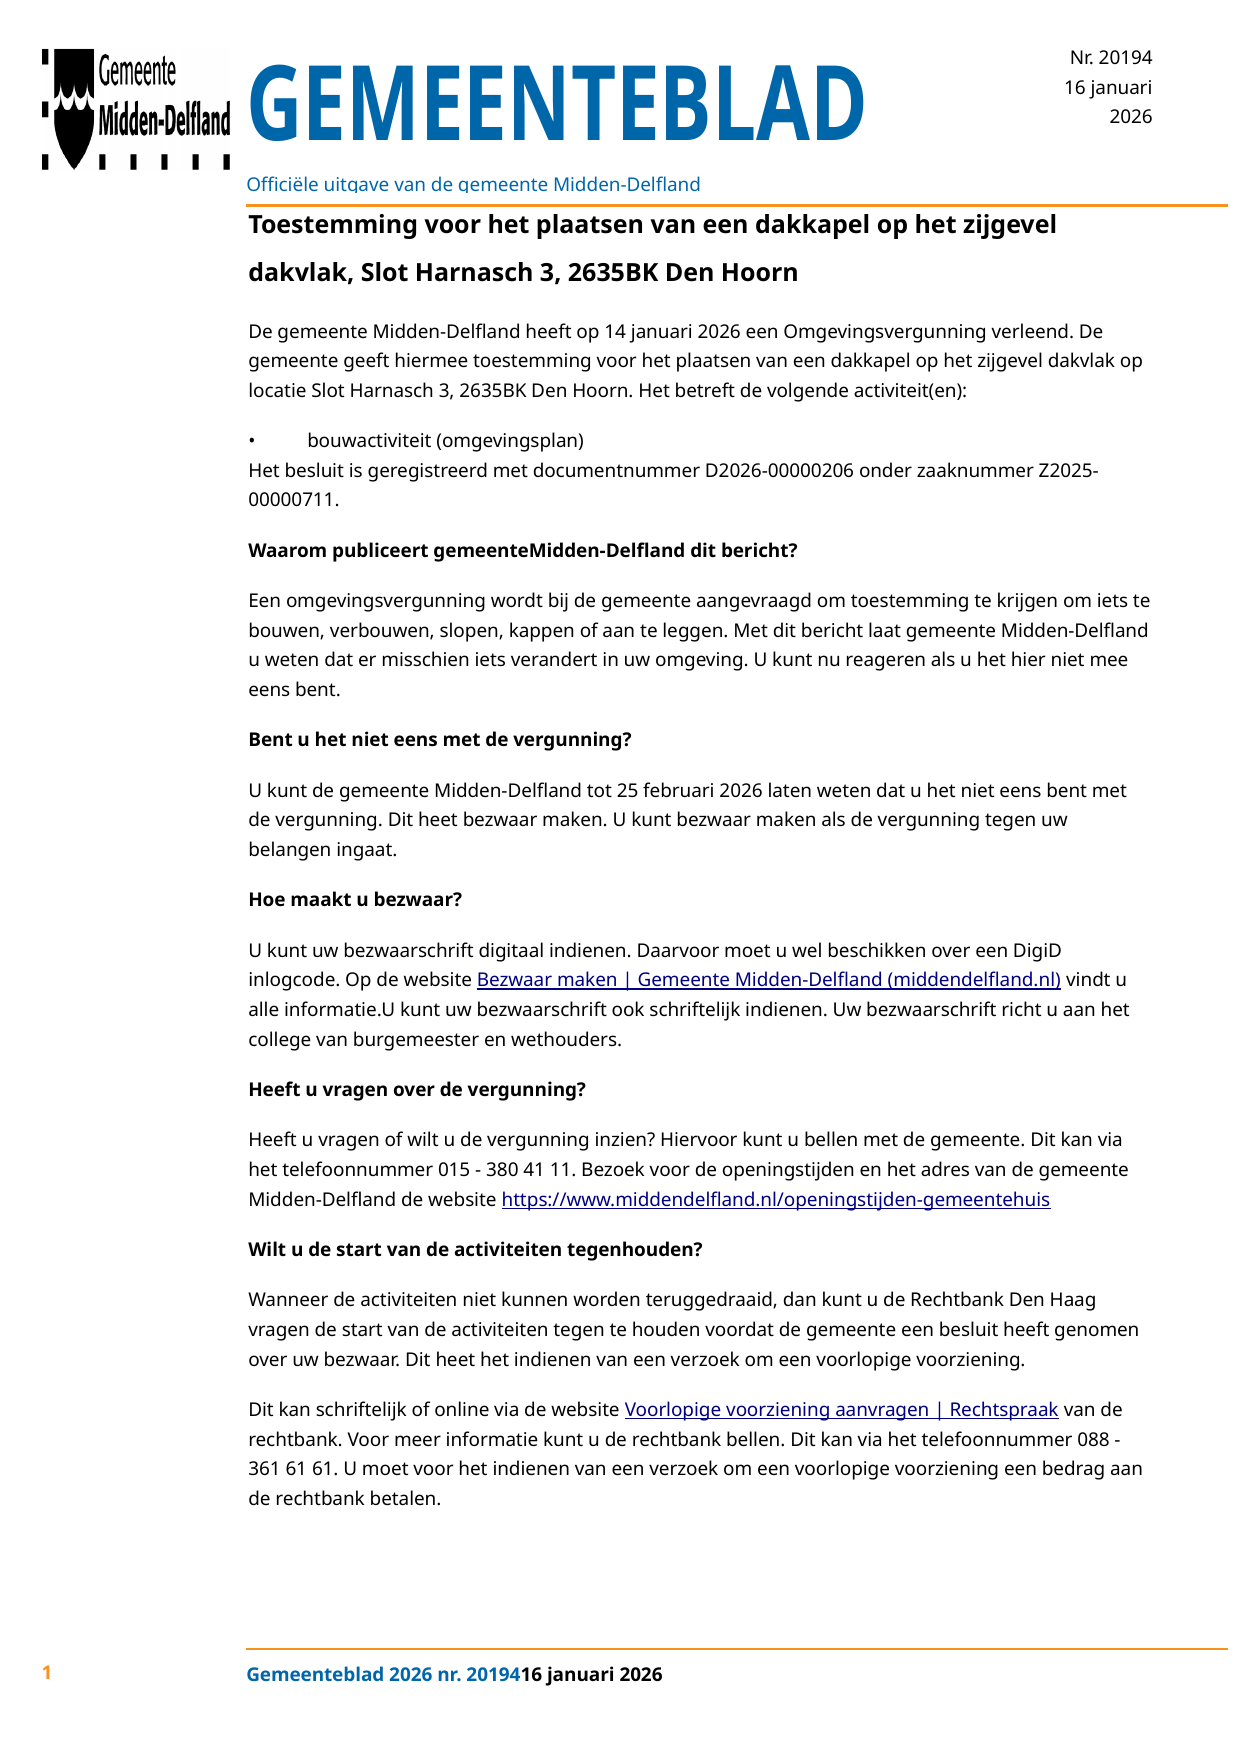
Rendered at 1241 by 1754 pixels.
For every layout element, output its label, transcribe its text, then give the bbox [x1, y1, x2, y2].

text Heeft u vragen of wilt u de vergunning inzien? Hiervoor kunt u bellen met de gemeente. Dit kan via het telefoonnummer 015 - 380 41 11. Bezoek voor de openingstijden en het adres van de gemeente Midden-Delfland de website https://www.middendelfland.nl/openingstijden-gemeentehuis [248, 1127, 1152, 1212]
text Toestemming voor het plaatsen van een dakkapel op het zijgevel dakvlak, Slot Harnasch 3, 2635BK Den Hoorn [248, 207, 1152, 288]
text U kunt uw bezwaarschrift digitaal indienen. Daarvoor moet u wel beschikken over een DigiD inlogcode. Op de website Bezwaar maken | Gemeente Midden-Delfland (middendelfland.nl) vindt u alle informatie.U kunt uw bezwaarschrift ook schriftelijk indienen. Uw bezwaarschrift richt u aan het college van burgemeester en wethouders. [248, 937, 1152, 1052]
text Wilt u de start van de activiteiten tegenhouden? [248, 1236, 1152, 1262]
text Hoe maakt u bezwaar? [248, 887, 1152, 912]
text De gemeente Midden-Delfland heeft op 14 januari 2026 een Omgevingsvergunning verleend. De gemeente geeft hiermee toestemming voor het plaatsen van een dakkapel op het zijgevel dakvlak op locatie Slot Harnasch 3, 2635BK Den Hoorn. Het betreft de volgende activiteit(en): [248, 318, 1152, 403]
text Heeft u vragen over de vergunning? [248, 1076, 1152, 1102]
text Het besluit is geregistreerd met documentnummer D2026-00000206 onder zaaknummer Z2025-00000711. [248, 457, 1152, 512]
text Wanneer de activiteiten niet kunnen worden teruggedraaid, dan kunt u de Rechtbank Den Haag vragen de start van de activiteiten tegen te houden voordat de gemeente een besluit heeft genomen over uw bezwaar. Dit heet het indienen van een verzoek om een voorlopige voorziening. [248, 1287, 1152, 1372]
text Dit kan schriftelijk of online via de website Voorlopige voorziening aanvragen | Rechtspraak van de rechtbank. Voor meer informatie kunt u de rechtbank bellen. Dit kan via het telefoonnummer 088 - 361 61 61. U moet voor het indienen van een verzoek om een voorlopige voorziening een bedrag aan de rechtbank betalen. [248, 1396, 1152, 1511]
text Een omgevingsvergunning wordt bij de gemeente aangevraagd om toestemming te krijgen om iets te bouwen, verbouwen, slopen, kappen of aan te leggen. Met dit bericht laat gemeente Midden-Delfland u weten dat er misschien iets verandert in uw omgeving. U kunt nu reageren als u het hier niet mee eens bent. [248, 587, 1152, 702]
list bouwactiviteit (omgevingsplan) [248, 427, 1152, 453]
text Bent u het niet eens met de vergunning? [248, 727, 1152, 752]
text Waarom publiceert gemeenteMidden-Delfland dit bericht? [248, 537, 1152, 563]
text U kunt de gemeente Midden-Delfland tot 25 februari 2026 laten weten dat u het niet eens bent met de vergunning. Dit heet bezwaar maken. U kunt bezwaar maken als de vergunning tegen uw belangen ingaat. [248, 777, 1152, 862]
picture [41, 47, 231, 172]
